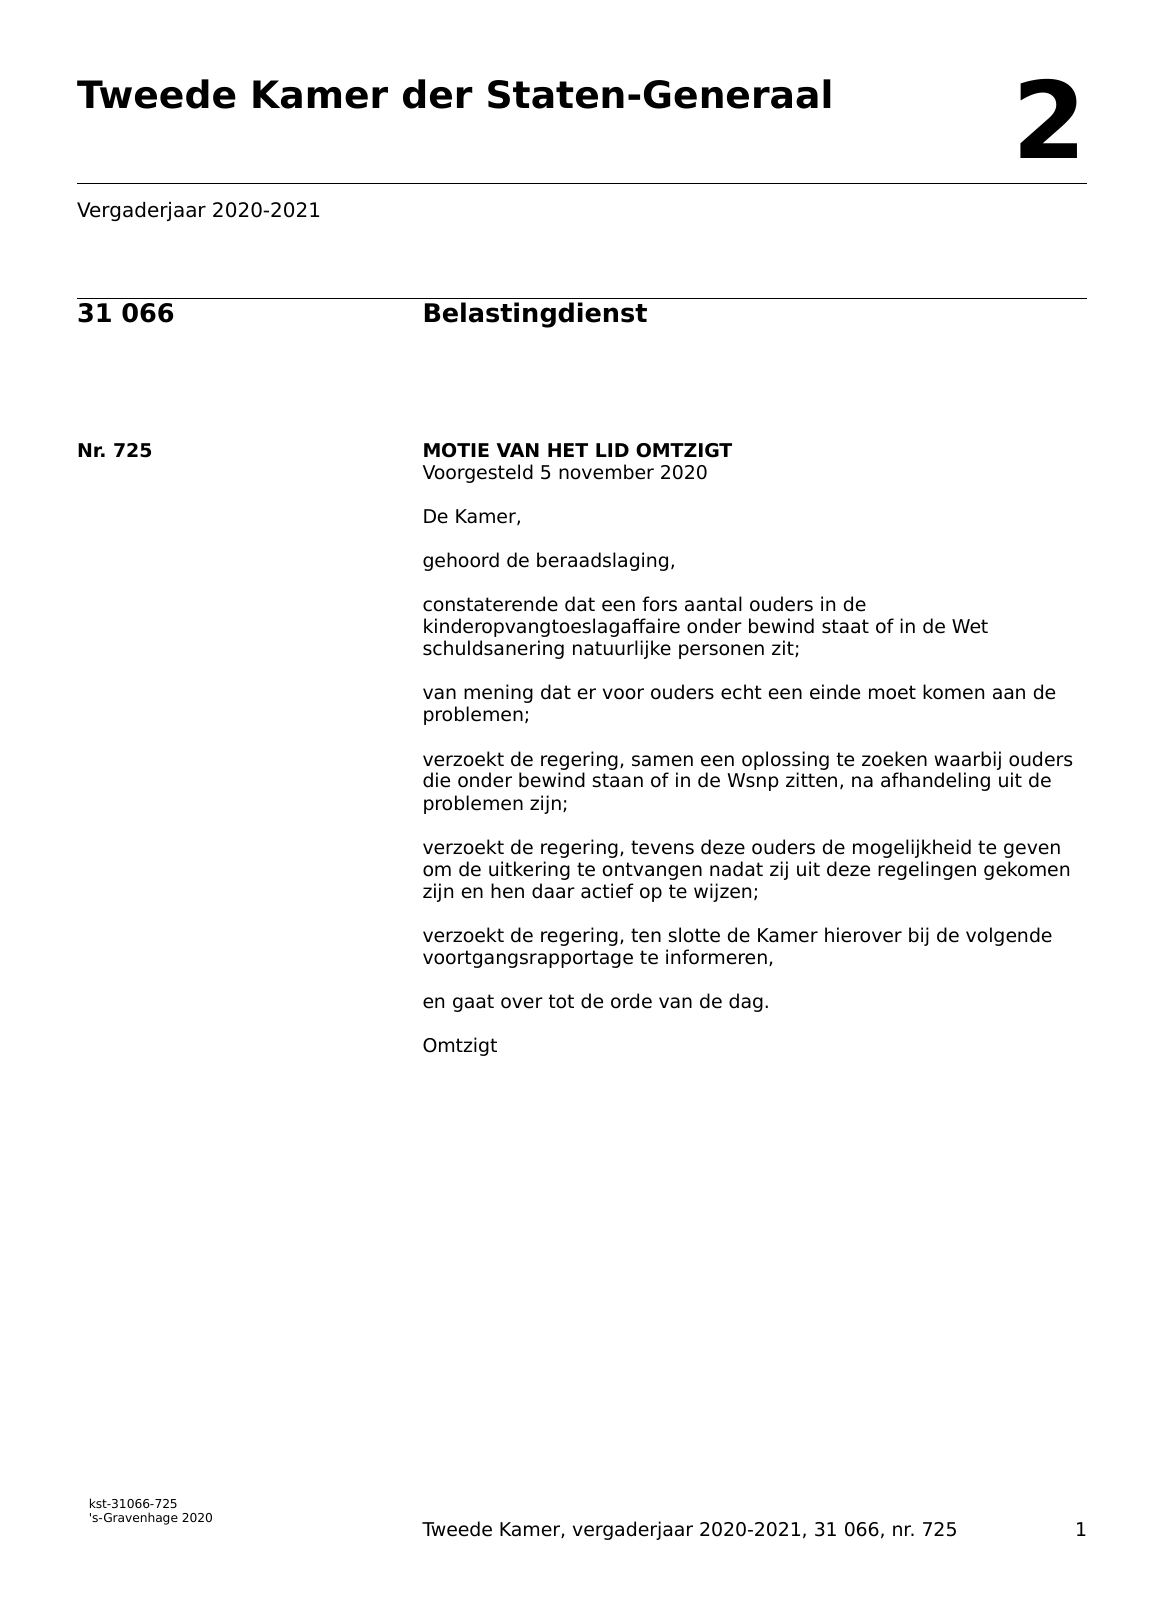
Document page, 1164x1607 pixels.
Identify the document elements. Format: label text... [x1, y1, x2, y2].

text kst-31066-725 [88, 1497, 323, 1511]
text gehoord de beraadslaging, [422, 550, 1087, 572]
text verzoekt de regering, tevens deze ouders de mogelijkheid te geven om de uitkering te ontvangen nadat zij uit deze regelingen gekomen zijn en hen daar actief op te wijzen; [422, 837, 1087, 902]
text verzoekt de regering, samen een oplossing te zoeken waarbij ouders die onder bewind staan of in de Wsnp zitten, na afhandeling uit de problemen zijn; [422, 748, 1087, 814]
text van mening dat er voor ouders echt een einde moet komen aan de problemen; [422, 682, 1087, 726]
text De Kamer, [422, 506, 1087, 528]
text Voorgesteld 5 november 2020 [422, 462, 1087, 484]
text constaterende dat een fors aantal ouders in de kinderopvangtoeslagaffaire onder bewind staat of in de Wet schuldsanering natuurlijke personen zit; [422, 594, 1087, 660]
text Omtzigt [422, 1035, 1087, 1057]
table_cell Vergaderjaar 2020-2021 [77, 184, 1087, 298]
text en gaat over tot de orde van de dag. [422, 991, 1087, 1013]
text 's-Gravenhage 2020 [88, 1511, 323, 1525]
table_header Tweede Kamer der Staten-Generaal [77, 59, 886, 183]
text verzoekt de regering, ten slotte de Kamer hierover bij de volgende voortgangsrapportage te informeren, [422, 925, 1087, 969]
subtitle Nr. 725 MOTIE VAN HET LID OMTZIGT [77, 440, 1087, 462]
table_header 2 [886, 59, 1087, 183]
subtitle 31 066 Belastingdienst [77, 299, 1087, 329]
